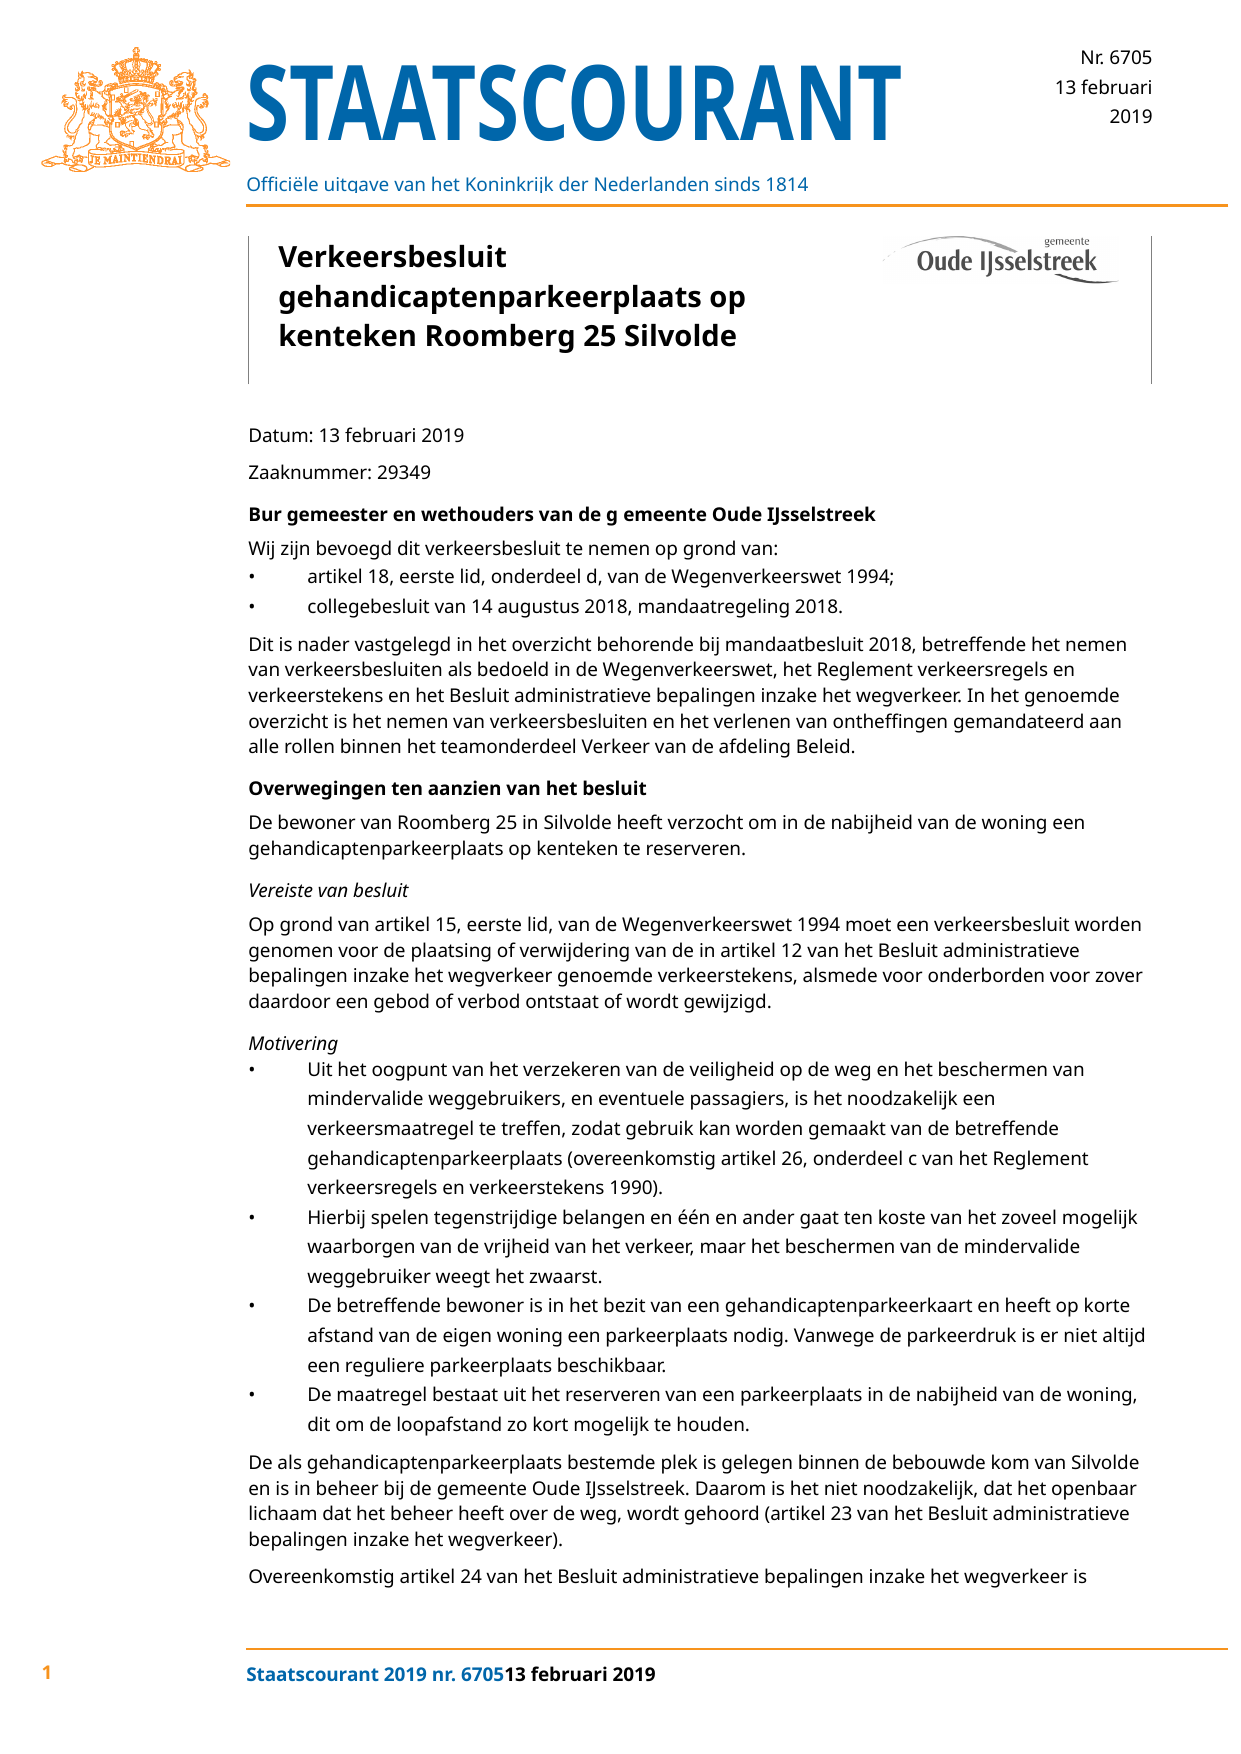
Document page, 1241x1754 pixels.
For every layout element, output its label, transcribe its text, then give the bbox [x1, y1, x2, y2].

text Overwegingen ten aanzien van het besluit [248, 776, 1152, 801]
text De als gehandicaptenparkeerplaats bestemde plek is gelegen binnen de bebouwde kom van Silvolde en is in beheer bij de gemeente Oude IJsselstreek. Daarom is het niet noodzakelijk, dat het openbaar lichaam dat het beheer heeft over de weg, wordt gehoord (artikel 23 van het Besluit administratieve bepalingen inzake het wegverkeer). [248, 1449, 1152, 1552]
text Dit is nader vastgelegd in het overzicht behorende bij mandaatbesluit 2018, betreffende het nemen van verkeersbesluiten als bedoeld in de Wegenverkeerswet, het Reglement verkeersregels en verkeerstekens en het Besluit administratieve bepalingen inzake het wegverkeer. In het genoemde overzicht is het nemen van verkeersbesluiten en het verlenen van ontheffingen gemandateerd aan alle rollen binnen het teamonderdeel Verkeer van de afdeling Beleid. [248, 631, 1152, 759]
picture [41, 47, 231, 172]
text Motivering [248, 1030, 1152, 1056]
picture [882, 236, 1119, 284]
list De maatregel bestaat uit het reserveren van een parkeerplaats in de nabijheid van de woning, dit om de loopafstand zo kort mogelijk te houden. [248, 1381, 1152, 1437]
text Vereiste van besluit [248, 877, 1152, 903]
text De bewoner van Roomberg 25 in Silvolde heeft verzocht om in de nabijheid van de woning een gehandicaptenparkeerplaats op kenteken te reserveren. [248, 809, 1152, 861]
text Datum: 13 februari 2019 [248, 422, 1152, 448]
list Uit het oogpunt van het verzekeren van de veiligheid op de weg en het beschermen van mindervalide weggebruikers, en eventuele passagiers, is het noodzakelijk een verkeersmaatregel te treffen, zodat gebruik kan worden gemaakt van de betreffende gehandicaptenparkeerplaats (overeenkomstig artikel 26, onderdeel c van het Reglement verkeersregels en verkeerstekens 1990). [248, 1056, 1152, 1200]
list collegebesluit van 14 augustus 2018, mandaatregeling 2018. [248, 593, 1152, 618]
list artikel 18, eerste lid, onderdeel d, van de Wegenverkeerswet 1994; [248, 563, 1152, 589]
text Zaaknummer: 29349 [248, 459, 1152, 485]
table_header Verkeersbesluit gehandicaptenparkeerplaats op kenteken Roomberg 25 Silvolde [249, 236, 850, 384]
list Hierbij spelen tegenstrijdige belangen en één en ander gaat ten koste van het zoveel mogelijk waarborgen van de vrijheid van het verkeer, maar het beschermen van de mindervalide weggebruiker weegt het zwaarst. [248, 1204, 1152, 1289]
list De betreffende bewoner is in het bezit van een gehandicaptenparkeerkaart en heeft op korte afstand van de eigen woning een parkeerplaats nodig. Vanwege de parkeerdruk is er niet altijd een reguliere parkeerplaats beschikbaar. [248, 1293, 1152, 1378]
table_header [850, 236, 1151, 384]
text Bur gemeester en wethouders van de g emeente Oude IJsselstreek [248, 501, 1152, 527]
text Wij zijn bevoegd dit verkeersbesluit te nemen op grond van: [248, 535, 1152, 561]
text Overeenkomstig artikel 24 van het Besluit administratieve bepalingen inzake het wegverkeer is [248, 1563, 1152, 1588]
text Op grond van artikel 15, eerste lid, van de Wegenverkeerswet 1994 moet een verkeersbesluit worden genomen voor de plaatsing of verwijdering van de in artikel 12 van het Besluit administratieve bepalingen inzake het wegverkeer genoemde verkeerstekens, alsmede voor onderborden voor zover daardoor een gebod of verbod ontstaat of wordt gewijzigd. [248, 911, 1152, 1014]
